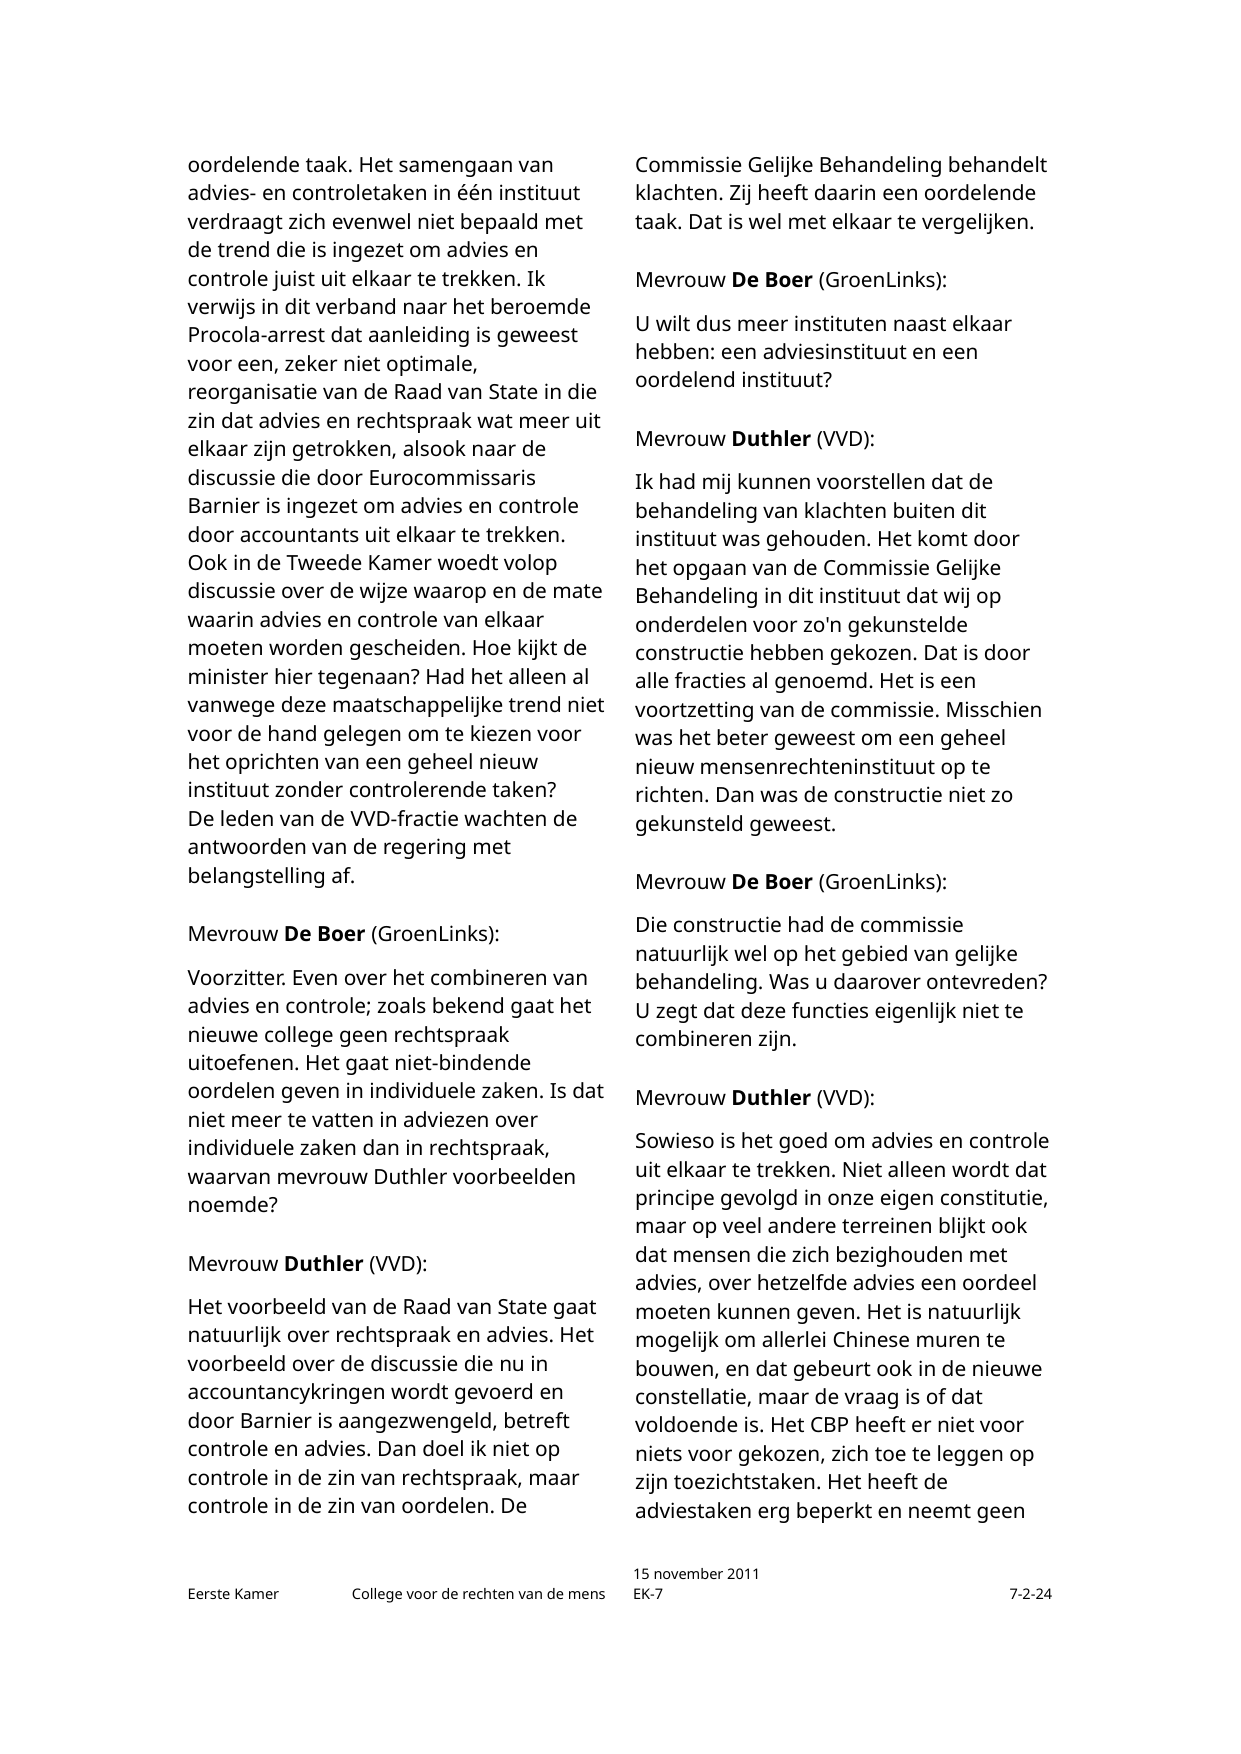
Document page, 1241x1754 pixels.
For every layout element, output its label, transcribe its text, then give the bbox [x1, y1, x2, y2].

text Mevrouw Duthler (VVD): [187, 1249, 605, 1277]
text Mevrouw Duthler (VVD): [635, 1083, 1053, 1111]
text Mevrouw De Boer (GroenLinks): [187, 919, 605, 948]
text Mevrouw De Boer (GroenLinks): [635, 867, 1053, 896]
text Commissie Gelijke Behandeling behandelt klachten. Zij heeft daarin een oordelende taak. Dat is wel met elkaar te vergelijken. [635, 150, 1053, 235]
text Mevrouw De Boer (GroenLinks): [635, 265, 1053, 294]
text Die constructie had de commissie natuurlijk wel op het gebied van gelijke behandeling. Was u daarover ontevreden? U zegt dat deze functies eigenlijk niet te combineren zijn. [635, 911, 1053, 1053]
text oordelende taak. Het samengaan van advies- en controletaken in één instituut verdraagt zich evenwel niet bepaald met de trend die is ingezet om advies en controle juist uit elkaar te trekken. Ik verwijs in dit verband naar het beroemde Procola-arrest dat aanleiding is geweest voor een, zeker niet optimale, reorganisatie van de Raad van State in die zin dat advies en rechtspraak wat meer uit elkaar zijn getrokken, alsook naar de discussie die door Eurocommissaris Barnier is ingezet om advies en controle door accountants uit elkaar te trekken. Ook in de Tweede Kamer woedt volop discussie over de wijze waarop en de mate waarin advies en controle van elkaar moeten worden gescheiden. Hoe kijkt de minister hier tegenaan? Had het alleen al vanwege deze maatschappelijke trend niet voor de hand gelegen om te kiezen voor het oprichten van een geheel nieuw instituut zonder controlerende taken? [187, 150, 605, 804]
text Het voorbeeld van de Raad van State gaat natuurlijk over rechtspraak en advies. Het voorbeeld over de discussie die nu in accountancykringen wordt gevoerd en door Barnier is aangezwengeld, betreft controle en advies. Dan doel ik niet op controle in de zin van rechtspraak, maar controle in de zin van oordelen. De [187, 1292, 605, 1520]
text Ik had mij kunnen voorstellen dat de behandeling van klachten buiten dit instituut was gehouden. Het komt door het opgaan van de Commissie Gelijke Behandeling in dit instituut dat wij op onderdelen voor zo'n gekunstelde constructie hebben gekozen. Dat is door alle fracties al genoemd. Het is een voortzetting van de commissie. Misschien was het beter geweest om een geheel nieuw mensenrechteninstituut op te richten. Dan was de constructie niet zo gekunsteld geweest. [635, 467, 1053, 837]
text Voorzitter. Even over het combineren van advies en controle; zoals bekend gaat het nieuwe college geen rechtspraak uitoefenen. Het gaat niet-bindende oordelen geven in individuele zaken. Is dat niet meer te vatten in adviezen over individuele zaken dan in rechtspraak, waarvan mevrouw Duthler voorbeelden noemde? [187, 963, 605, 1219]
text U wilt dus meer instituten naast elkaar hebben: een adviesinstituut en een oordelend instituut? [635, 309, 1053, 394]
text De leden van de VVD-fractie wachten de antwoorden van de regering met belangstelling af. [187, 804, 605, 889]
text Mevrouw Duthler (VVD): [635, 424, 1053, 452]
text Sowieso is het goed om advies en controle uit elkaar te trekken. Niet alleen wordt dat principe gevolgd in onze eigen constitutie, maar op veel andere terreinen blijkt ook dat mensen die zich bezighouden met advies, over hetzelfde advies een oordeel moeten kunnen geven. Het is natuurlijk mogelijk om allerlei Chinese muren te bouwen, en dat gebeurt ook in de nieuwe constellatie, maar de vraag is of dat voldoende is. Het CBP heeft er niet voor niets voor gekozen, zich toe te leggen op zijn toezichtstaken. Het heeft de adviestaken erg beperkt en neemt geen [635, 1126, 1053, 1524]
